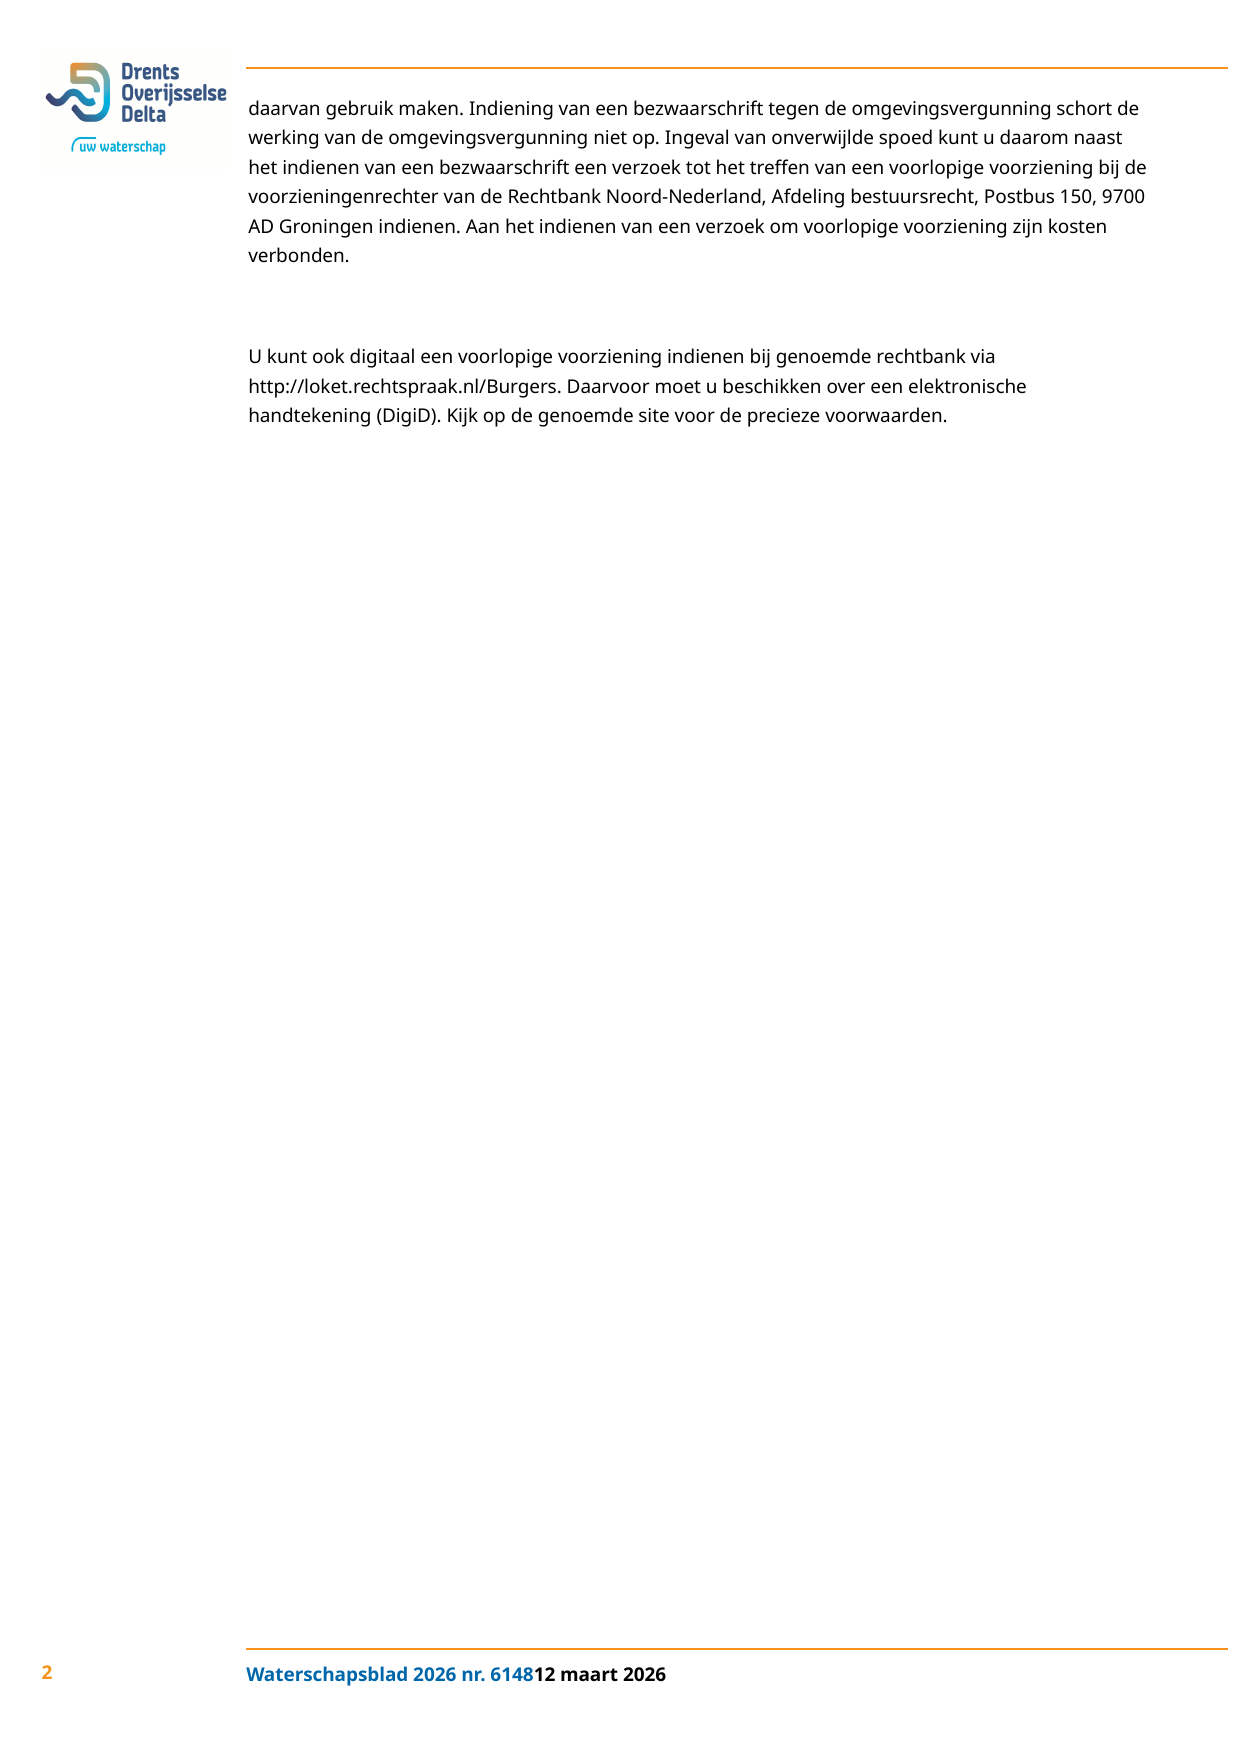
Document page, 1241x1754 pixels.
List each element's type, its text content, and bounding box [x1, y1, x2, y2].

text U kunt ook digitaal een voorlopige voorziening indienen bij genoemde rechtbank via http://loket.rechtspraak.nl/Burgers. Daarvoor moet u beschikken over een elektronische handtekening (DigiD). Kijk op de genoemde site voor de precieze voorwaarden. [248, 343, 1152, 428]
picture [41, 47, 231, 172]
text daarvan gebruik maken. Indiening van een bezwaarschrift tegen de omgevingsvergunning schort de werking van de omgevingsvergunning niet op. Ingeval van onverwijlde spoed kunt u daarom naast het indienen van een bezwaarschrift een verzoek tot het treffen van een voorlopige voorziening bij de voorzieningenrechter van de Rechtbank Noord-Nederland, Afdeling bestuursrecht, Postbus 150, 9700 AD Groningen indienen. Aan het indienen van een verzoek om voorlopige voorziening zijn kosten verbonden. [248, 95, 1152, 268]
